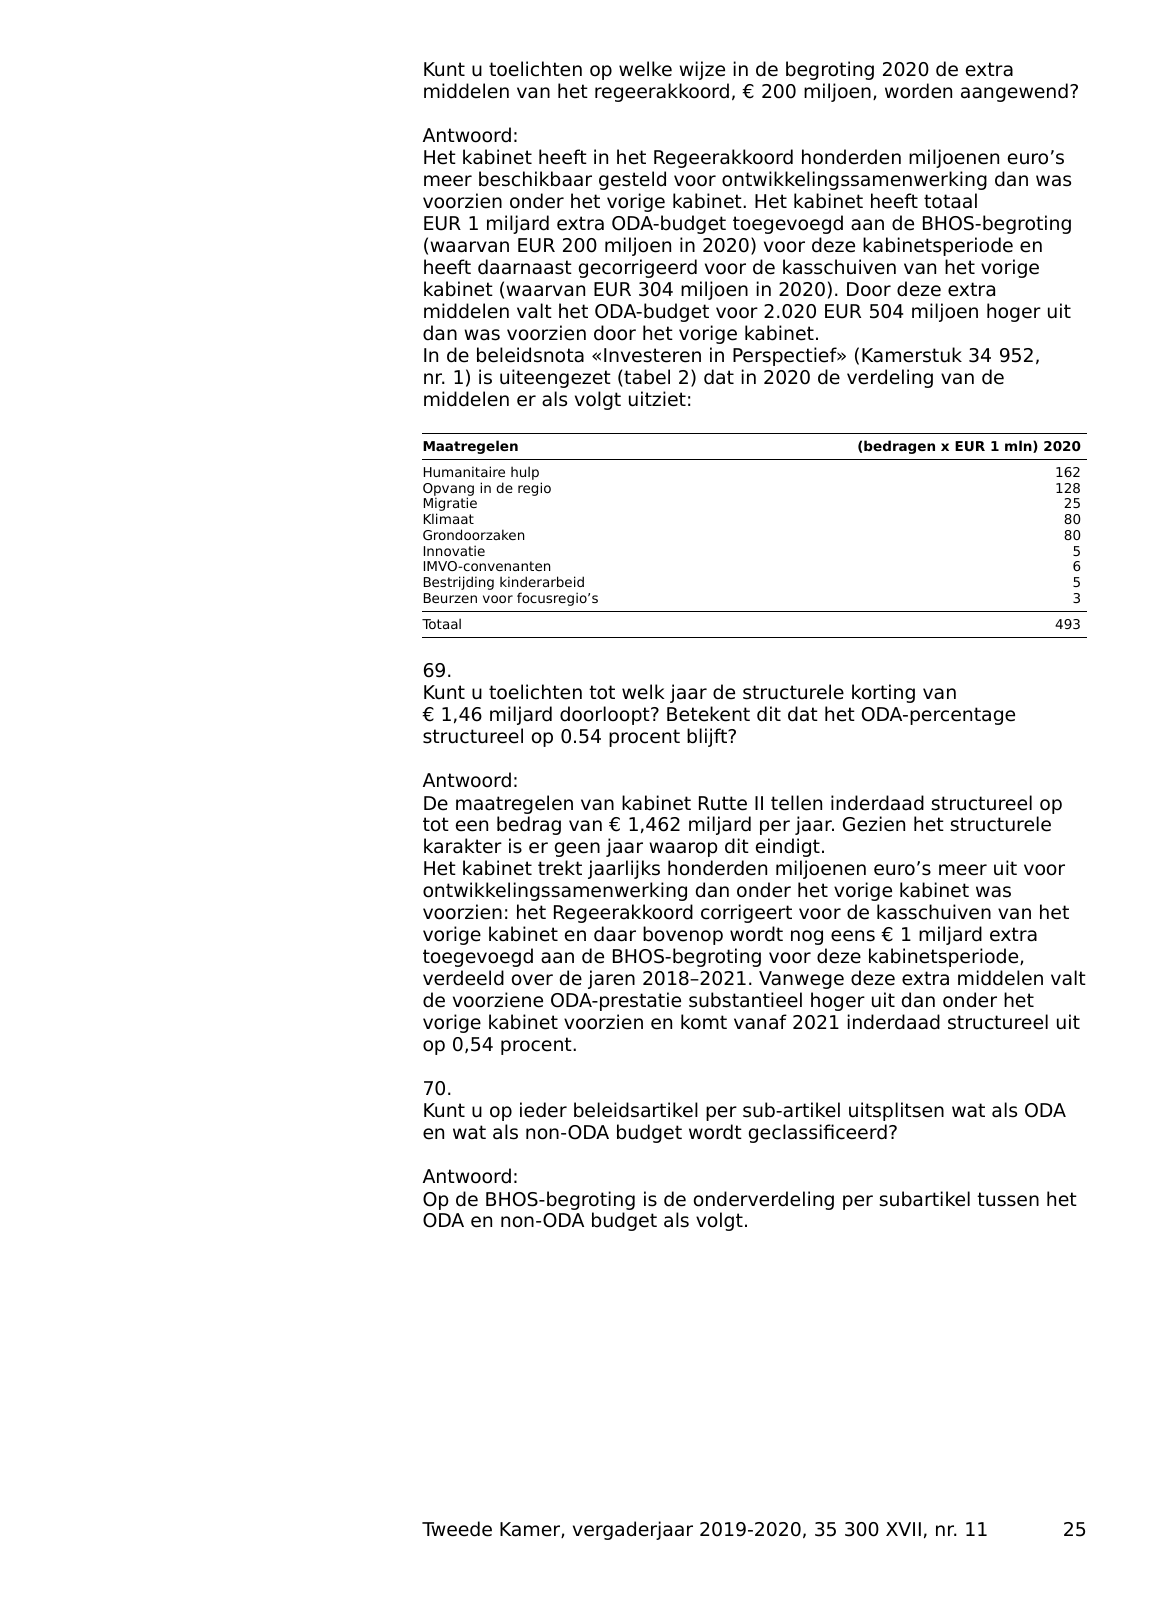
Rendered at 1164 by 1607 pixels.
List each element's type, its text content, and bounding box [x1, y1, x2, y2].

text 70. [422, 1078, 1087, 1100]
table_cell 162 [754, 460, 1087, 480]
text Antwoord: [422, 1166, 1087, 1188]
table_cell 5 [754, 575, 1087, 591]
table_cell Grondoorzaken [422, 528, 754, 543]
table_header (bedragen x EUR 1 mln) 2020 [754, 434, 1087, 459]
table_cell 80 [754, 512, 1087, 528]
table_cell 128 [754, 480, 1087, 496]
text De maatregelen van kabinet Rutte II tellen inderdaad structureel op tot een bedrag van € 1,462 miljard per jaar. Gezien het structurele karakter is er geen jaar waarop dit eindigt. [422, 792, 1087, 858]
table_cell Totaal [422, 612, 754, 637]
table_cell 80 [754, 528, 1087, 543]
text Kunt u toelichten tot welk jaar de structurele korting van € 1,46 miljard doorloopt? Betekent dit dat het ODA-percentage structureel op 0.54 procent blijft? [422, 682, 1087, 748]
table_cell Beurzen voor focusregio’s [422, 591, 754, 611]
text Het kabinet heeft in het Regeerakkoord honderden miljoenen euro’s meer beschikbaar gesteld voor ontwikkelingssamenwerking dan was voorzien onder het vorige kabinet. Het kabinet heeft totaal EUR 1 miljard extra ODA-budget toegevoegd aan de BHOS-begroting (waarvan EUR 200 miljoen in 2020) voor deze kabinetsperiode en heeft daarnaast gecorrigeerd voor de kasschuiven van het vorige kabinet (waarvan EUR 304 miljoen in 2020). Door deze extra middelen valt het ODA-budget voor 2.020 EUR 504 miljoen hoger uit dan was voorzien door het vorige kabinet. [422, 147, 1087, 345]
text Kunt u op ieder beleidsartikel per sub-artikel uitsplitsen wat als ODA en wat als non-ODA budget wordt geclassificeerd? [422, 1100, 1087, 1144]
table_cell 5 [754, 543, 1087, 559]
text Kunt u toelichten op welke wijze in de begroting 2020 de extra middelen van het regeerakkoord, € 200 miljoen, worden aangewend? [422, 59, 1087, 103]
text In de beleidsnota «Investeren in Perspectief» (Kamerstuk 34 952, nr. 1) is uiteengezet (tabel 2) dat in 2020 de verdeling van de middelen er als volgt uitziet: [422, 345, 1087, 411]
table_cell Bestrijding kinderarbeid [422, 575, 754, 591]
table_header Maatregelen [422, 434, 754, 459]
table_cell 25 [754, 496, 1087, 512]
text Het kabinet trekt jaarlijks honderden miljoenen euro’s meer uit voor ontwikkelingssamenwerking dan onder het vorige kabinet was voorzien: het Regeerakkoord corrigeert voor de kasschuiven van het vorige kabinet en daar bovenop wordt nog eens € 1 miljard extra toegevoegd aan de BHOS-begroting voor deze kabinetsperiode, verdeeld over de jaren 2018–2021. Vanwege deze extra middelen valt de voorziene ODA-prestatie substantieel hoger uit dan onder het vorige kabinet voorzien en komt vanaf 2021 inderdaad structureel uit op 0,54 procent. [422, 858, 1087, 1056]
text Op de BHOS-begroting is de onderverdeling per subartikel tussen het ODA en non-ODA budget als volgt. [422, 1188, 1087, 1232]
table_cell 6 [754, 559, 1087, 575]
table_cell 3 [754, 591, 1087, 611]
text Antwoord: [422, 770, 1087, 792]
text Antwoord: [422, 125, 1087, 147]
table_cell Klimaat [422, 512, 754, 528]
table_cell Migratie [422, 496, 754, 512]
table_cell Humanitaire hulp [422, 460, 754, 480]
table_cell Opvang in de regio [422, 480, 754, 496]
table_cell 493 [754, 612, 1087, 637]
table_cell IMVO-convenanten [422, 559, 754, 575]
table_cell Innovatie [422, 543, 754, 559]
text 69. [422, 660, 1087, 682]
